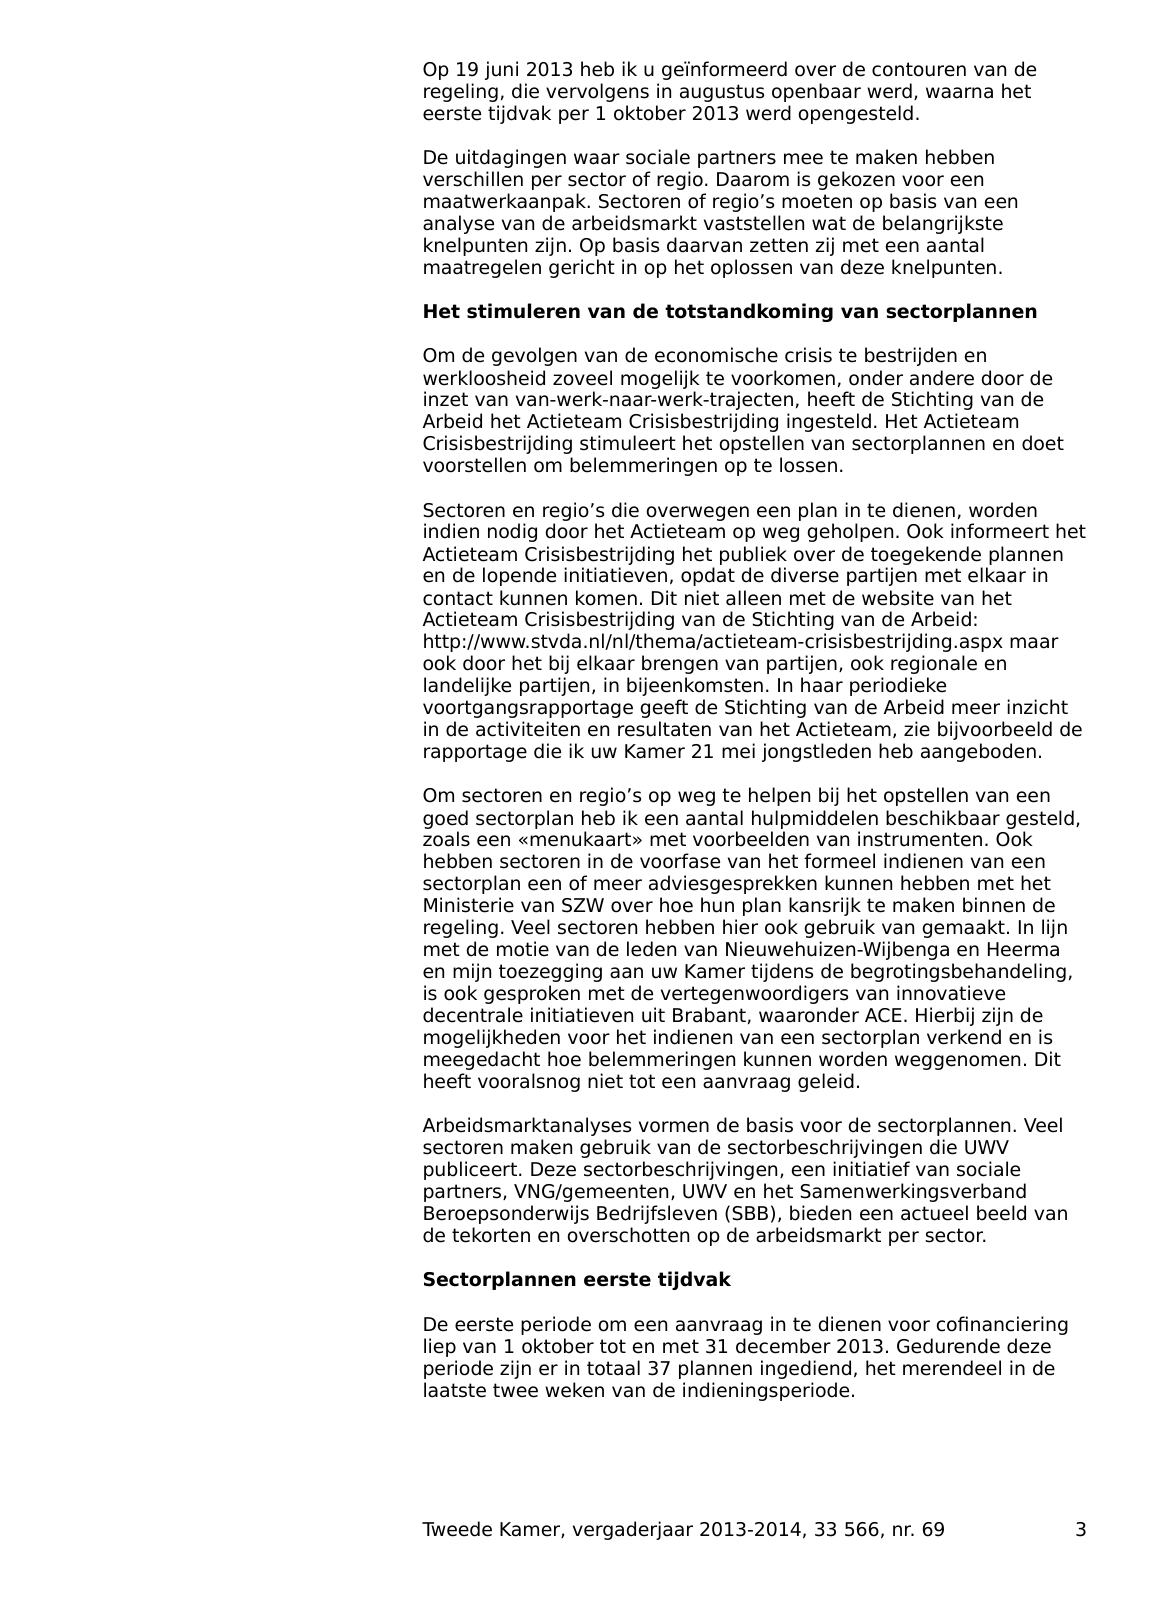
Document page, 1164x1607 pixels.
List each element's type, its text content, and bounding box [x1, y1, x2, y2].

text De eerste periode om een aanvraag in te dienen voor cofinanciering liep van 1 oktober tot en met 31 december 2013. Gedurende deze periode zijn er in totaal 37 plannen ingediend, het merendeel in de laatste twee weken van de indieningsperiode. [422, 1313, 1087, 1401]
text Arbeidsmarktanalyses vormen de basis voor de sectorplannen. Veel sectoren maken gebruik van de sectorbeschrijvingen die UWV publiceert. Deze sectorbeschrijvingen, een initiatief van sociale partners, VNG/gemeenten, UWV en het Samenwerkingsverband Beroepsonderwijs Bedrijfsleven (SBB), bieden een actueel beeld van de tekorten en overschotten op de arbeidsmarkt per sector. [422, 1115, 1087, 1247]
subtitle Sectorplannen eerste tijdvak [422, 1269, 1087, 1291]
text Sectoren en regio’s die overwegen een plan in te dienen, worden indien nodig door het Actieteam op weg geholpen. Ook informeert het Actieteam Crisisbestrijding het publiek over de toegekende plannen en de lopende initiatieven, opdat de diverse partijen met elkaar in contact kunnen komen. Dit niet alleen met de website van het Actieteam Crisisbestrijding van de Stichting van de Arbeid: http://www.stvda.nl/nl/thema/actieteam-crisisbestrijding.aspx maar ook door het bij elkaar brengen van partijen, ook regionale en landelijke partijen, in bijeenkomsten. In haar periodieke voortgangsrapportage geeft de Stichting van de Arbeid meer inzicht in de activiteiten en resultaten van het Actieteam, zie bijvoorbeeld de rapportage die ik uw Kamer 21 mei jongstleden heb aangeboden. [422, 499, 1087, 763]
text De uitdagingen waar sociale partners mee te maken hebben verschillen per sector of regio. Daarom is gekozen voor een maatwerkaanpak. Sectoren of regio’s moeten op basis van een analyse van de arbeidsmarkt vaststellen wat de belangrijkste knelpunten zijn. Op basis daarvan zetten zij met een aantal maatregelen gericht in op het oplossen van deze knelpunten. [422, 147, 1087, 279]
text Op 19 juni 2013 heb ik u geïnformeerd over de contouren van de regeling, die vervolgens in augustus openbaar werd, waarna het eerste tijdvak per 1 oktober 2013 werd opengesteld. [422, 59, 1087, 125]
text Om de gevolgen van de economische crisis te bestrijden en werkloosheid zoveel mogelijk te voorkomen, onder andere door de inzet van van-werk-naar-werk-trajecten, heeft de Stichting van de Arbeid het Actieteam Crisisbestrijding ingesteld. Het Actieteam Crisisbestrijding stimuleert het opstellen van sectorplannen en doet voorstellen om belemmeringen op te lossen. [422, 345, 1087, 477]
text Om sectoren en regio’s op weg te helpen bij het opstellen van een goed sectorplan heb ik een aantal hulpmiddelen beschikbaar gesteld, zoals een «menukaart» met voorbeelden van instrumenten. Ook hebben sectoren in de voorfase van het formeel indienen van een sectorplan een of meer adviesgesprekken kunnen hebben met het Ministerie van SZW over hoe hun plan kansrijk te maken binnen de regeling. Veel sectoren hebben hier ook gebruik van gemaakt. In lijn met de motie van de leden van Nieuwehuizen-Wijbenga en Heerma en mijn toezegging aan uw Kamer tijdens de begrotingsbehandeling, is ook gesproken met de vertegenwoordigers van innovatieve decentrale initiatieven uit Brabant, waaronder ACE. Hierbij zijn de mogelijkheden voor het indienen van een sectorplan verkend en is meegedacht hoe belemmeringen kunnen worden weggenomen. Dit heeft vooralsnog niet tot een aanvraag geleid. [422, 785, 1087, 1093]
subtitle Het stimuleren van de totstandkoming van sectorplannen [422, 301, 1087, 323]
